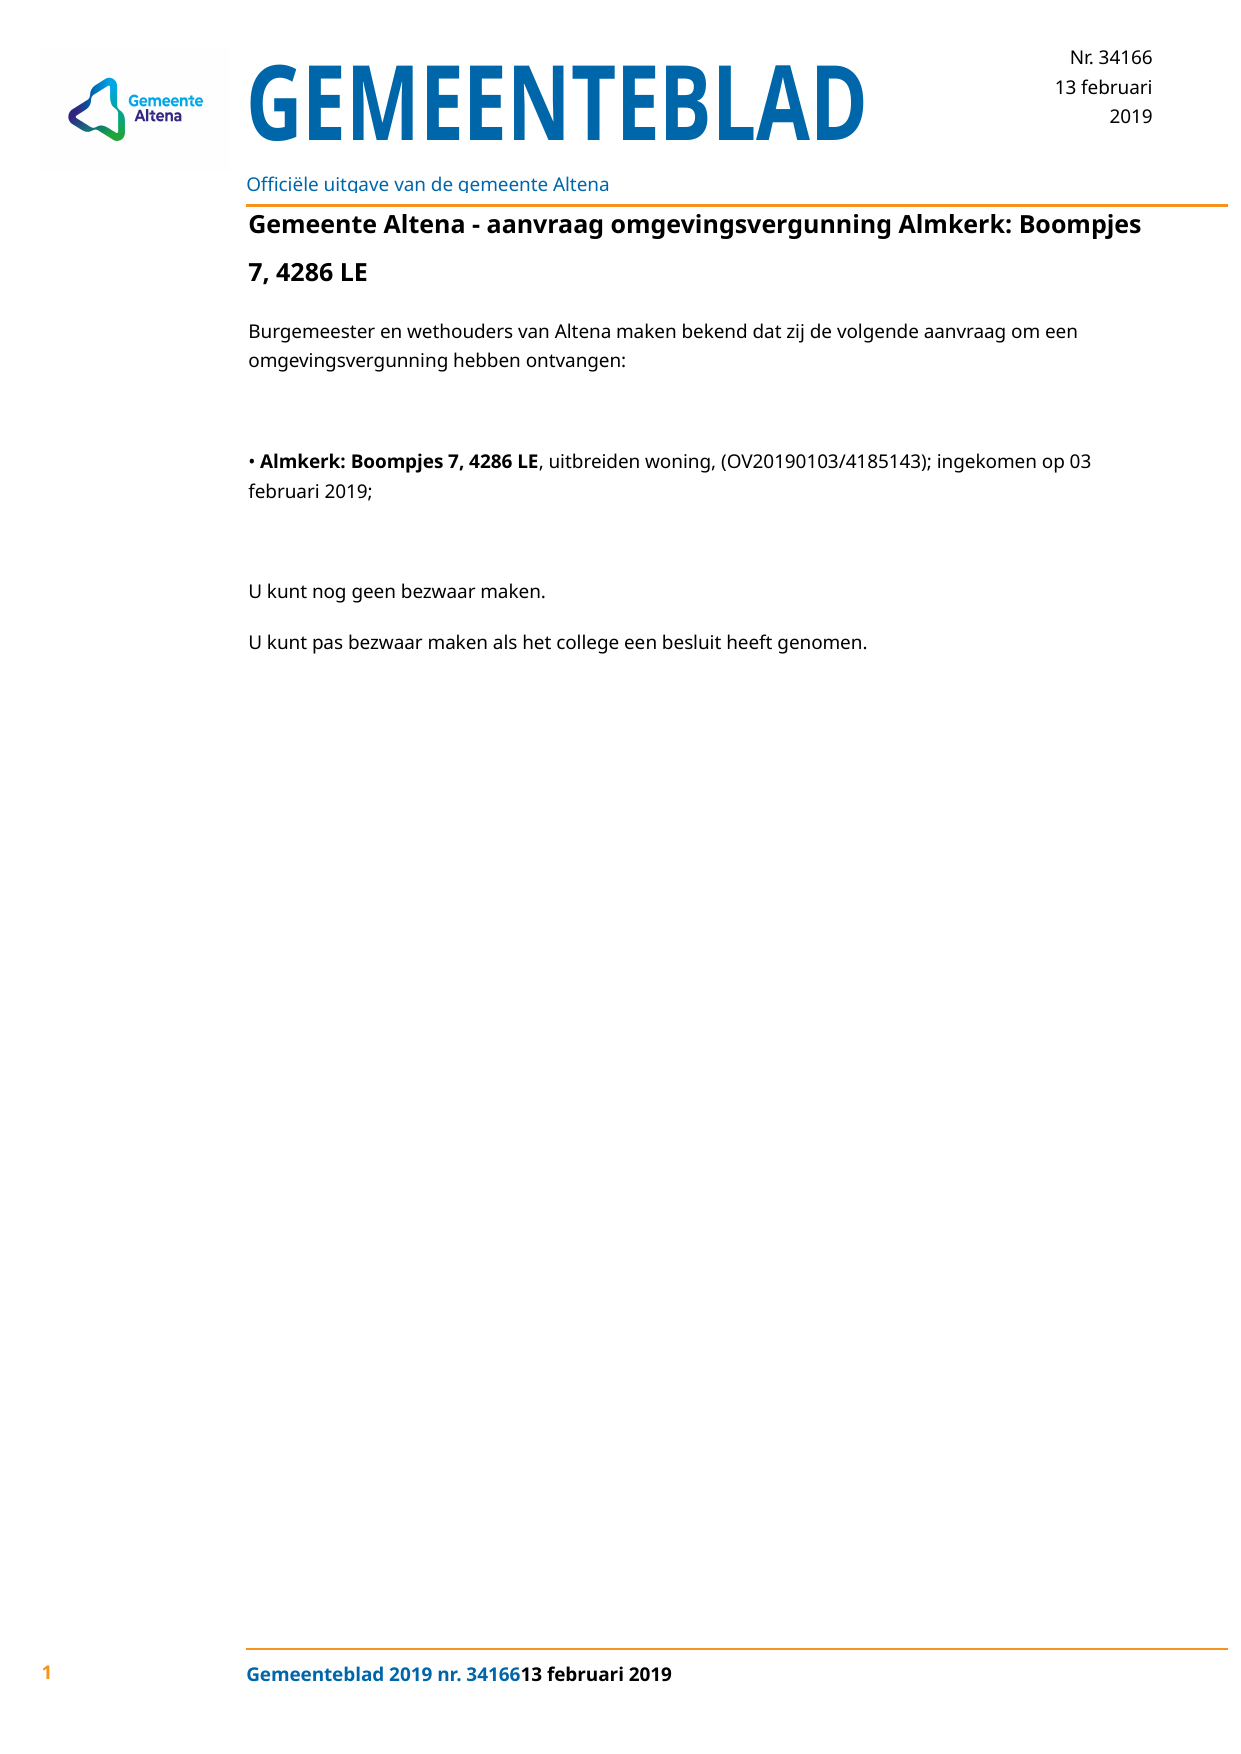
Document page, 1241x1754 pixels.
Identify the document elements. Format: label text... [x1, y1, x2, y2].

text U kunt nog geen bezwaar maken. [248, 579, 1152, 604]
text • Almkerk: Boompjes 7, 4286 LE, uitbreiden woning, (OV20190103/4185143); ingekomen op 03 februari 2019; [248, 448, 1152, 504]
text Gemeente Altena - aanvraag omgevingsvergunning Almkerk: Boompjes 7, 4286 LE [248, 207, 1152, 288]
picture [41, 47, 231, 172]
text U kunt pas bezwaar maken als het college een besluit heeft genomen. [248, 629, 1152, 655]
text Burgemeester en wethouders van Altena maken bekend dat zij de volgende aanvraag om een omgevingsvergunning hebben ontvangen: [248, 318, 1152, 373]
